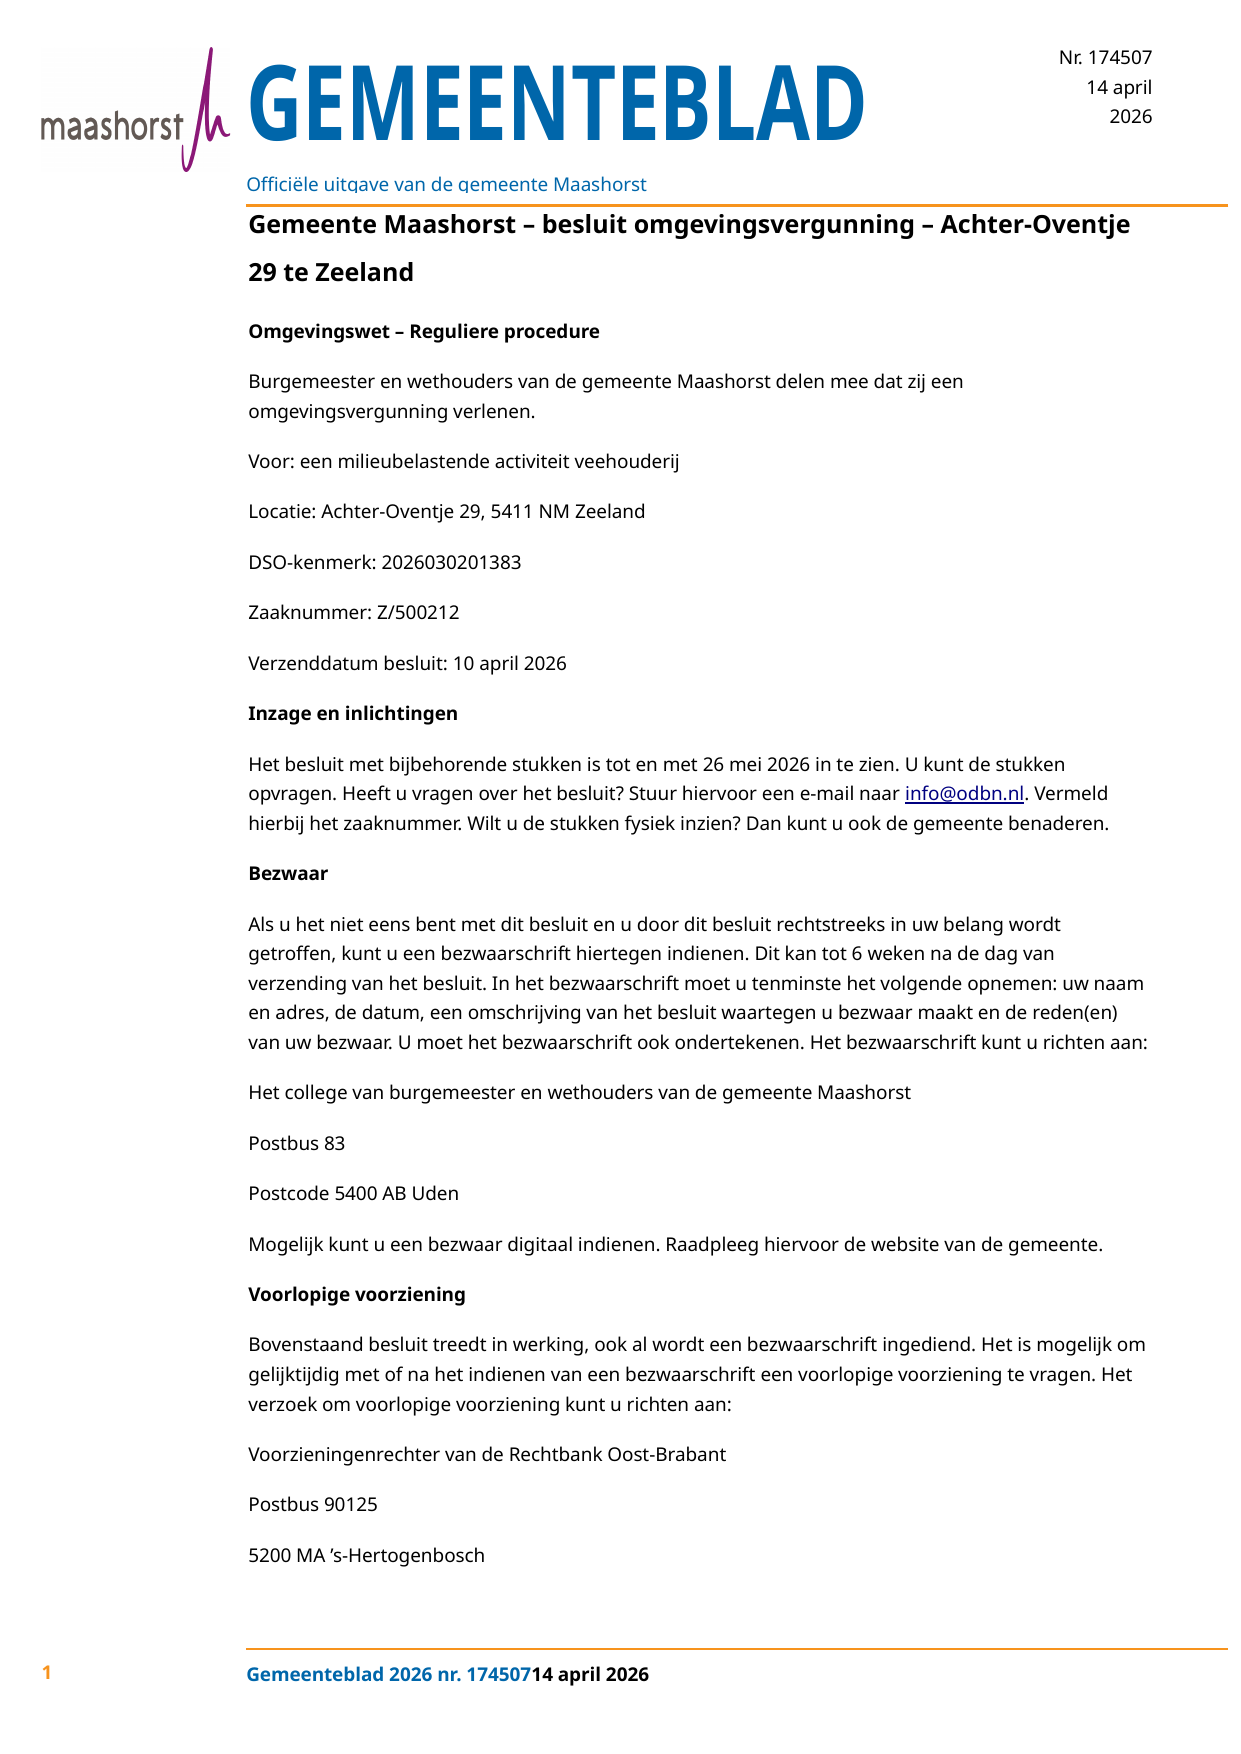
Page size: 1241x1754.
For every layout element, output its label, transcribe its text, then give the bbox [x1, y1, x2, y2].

text Inzage en inlichtingen [248, 700, 1152, 726]
text Voorlopige voorziening [248, 1281, 1152, 1307]
text Locatie: Achter-Oventje 29, 5411 NM Zeeland [248, 499, 1152, 524]
text Omgevingswet – Reguliere procedure [248, 318, 1152, 344]
text Bezwaar [248, 860, 1152, 886]
text Postcode 5400 AB Uden [248, 1180, 1152, 1206]
text DSO-kenmerk: 2026030201383 [248, 549, 1152, 575]
text Voor: een milieubelastende activiteit veehouderij [248, 448, 1152, 474]
text Voorzieningenrechter van de Rechtbank Oost-Brabant [248, 1441, 1152, 1467]
text Zaaknummer: Z/500212 [248, 599, 1152, 625]
text Mogelijk kunt u een bezwaar digitaal indienen. Raadpleeg hiervoor de website van de gemeente. [248, 1231, 1152, 1257]
text Bovenstaand besluit treedt in werking, ook al wordt een bezwaarschrift ingediend. Het is mogelijk om gelijktijdig met of na het indienen van een bezwaarschrift een voorlopige voorziening te vragen. Het verzoek om voorlopige voorziening kunt u richten aan: [248, 1332, 1152, 1417]
text Het besluit met bijbehorende stukken is tot en met 26 mei 2026 in te zien. U kunt de stukken opvragen. Heeft u vragen over het besluit? Stuur hiervoor een e-mail naar info@odbn.nl. Vermeld hierbij het zaaknummer. Wilt u de stukken fysiek inzien? Dan kunt u ook de gemeente benaderen. [248, 751, 1152, 836]
text Burgemeester en wethouders van de gemeente Maashorst delen mee dat zij een omgevingsvergunning verlenen. [248, 368, 1152, 424]
text Gemeente Maashorst – besluit omgevingsvergunning – Achter-Oventje 29 te Zeeland [248, 207, 1152, 288]
text Postbus 83 [248, 1130, 1152, 1156]
text Postbus 90125 [248, 1492, 1152, 1517]
picture [41, 47, 231, 172]
text 5200 MA ’s-Hertogenbosch [248, 1542, 1152, 1568]
text Als u het niet eens bent met dit besluit en u door dit besluit rechtstreeks in uw belang wordt getroffen, kunt u een bezwaarschrift hiertegen indienen. Dit kan tot 6 weken na de dag van verzending van het besluit. In het bezwaarschrift moet u tenminste het volgende opnemen: uw naam en adres, de datum, een omschrijving van het besluit waartegen u bezwaar maakt en de reden(en) van uw bezwaar. U moet het bezwaarschrift ook ondertekenen. Het bezwaarschrift kunt u richten aan: [248, 911, 1152, 1055]
text Verzenddatum besluit: 10 april 2026 [248, 650, 1152, 676]
text Het college van burgemeester en wethouders van de gemeente Maashorst [248, 1079, 1152, 1105]
